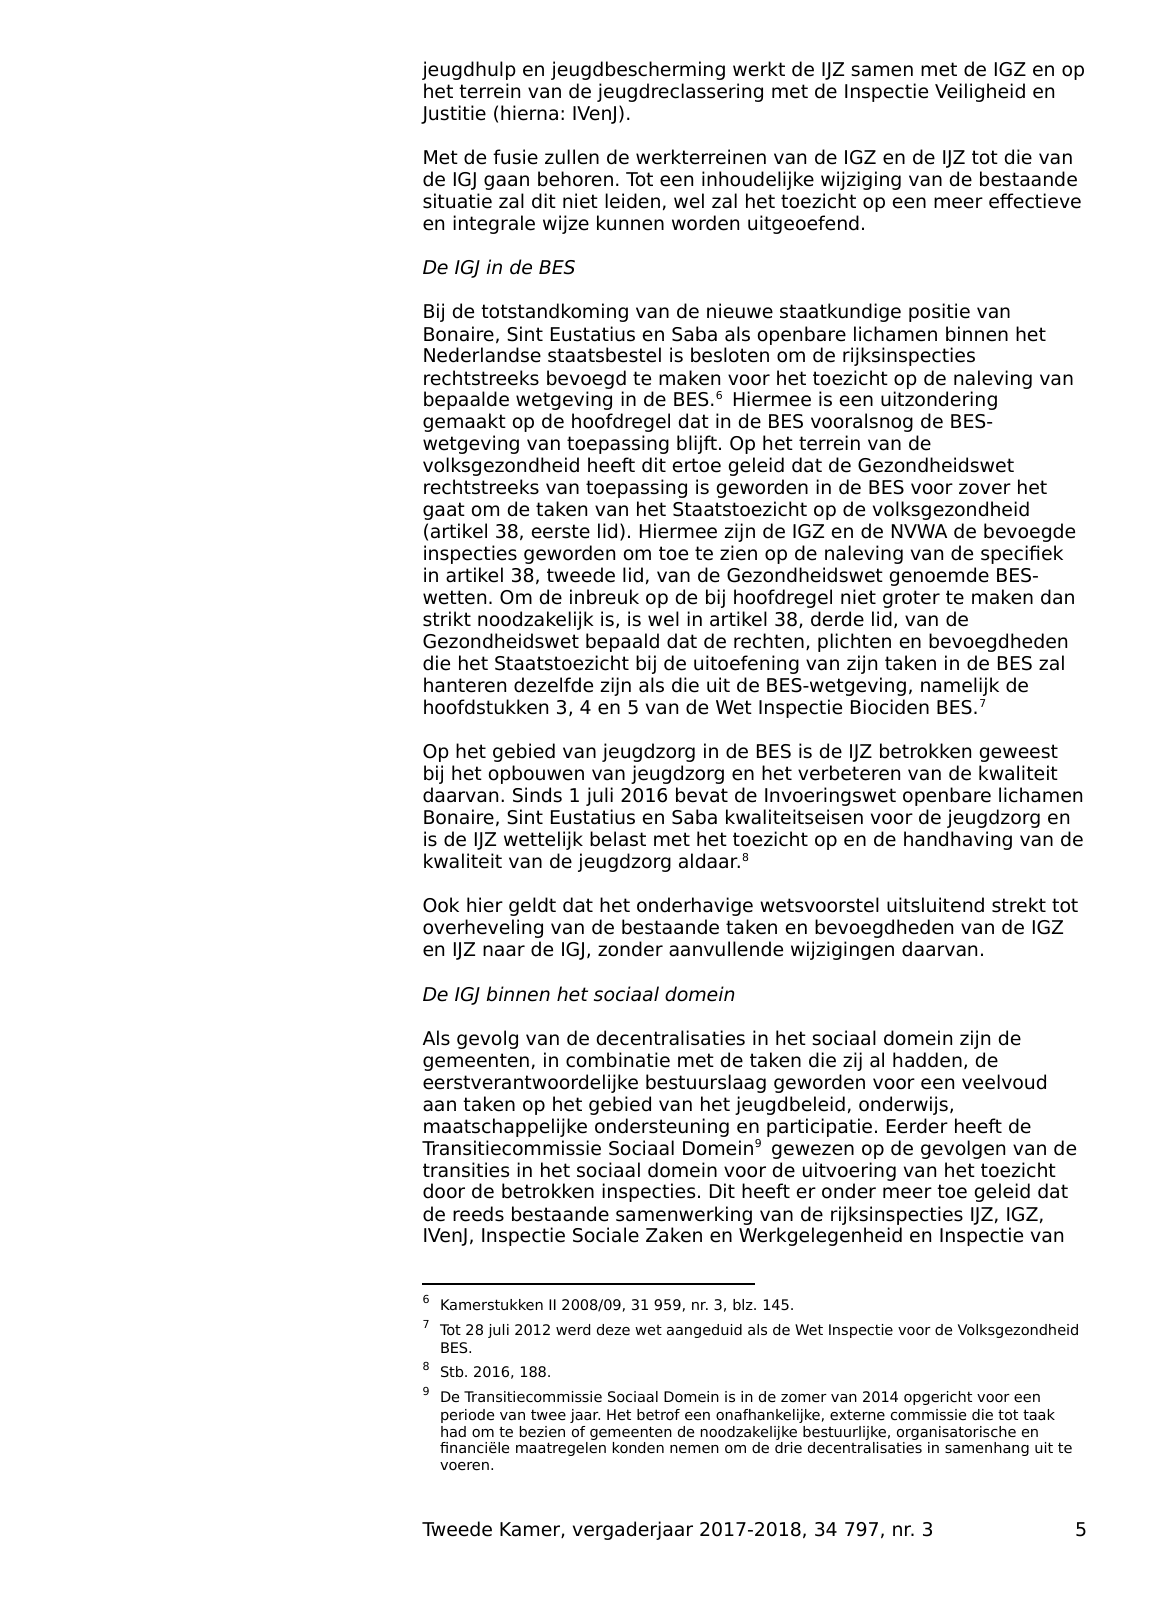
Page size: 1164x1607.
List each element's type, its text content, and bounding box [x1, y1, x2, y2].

text jeugdhulp en jeugdbescherming werkt de IJZ samen met de IGZ en op het terrein van de jeugdreclassering met de Inspectie Veiligheid en Justitie (hierna: IVenJ). [422, 59, 1087, 125]
text Ook hier geldt dat het onderhavige wetsvoorstel uitsluitend strekt tot overheveling van de bestaande taken en bevoegdheden van de IGZ en IJZ naar de IGJ, zonder aanvullende wijzigingen daarvan. [422, 895, 1087, 961]
text Bij de totstandkoming van de nieuwe staatkundige positie van Bonaire, Sint Eustatius en Saba als openbare lichamen binnen het Nederlandse staatsbestel is besloten om de rijksinspecties rechtstreeks bevoegd te maken voor het toezicht op de naleving van bepaalde wetgeving in de BES. Hiermee is een uitzondering gemaakt op de hoofdregel dat in de BES vooralsnog de BES-wetgeving van toepassing blijft. Op het terrein van de volksgezondheid heeft dit ertoe geleid dat de Gezondheidswet rechtstreeks van toepassing is geworden in de BES voor zover het gaat om de taken van het Staatstoezicht op de volksgezondheid (artikel 38, eerste lid). Hiermee zijn de IGZ en de NVWA de bevoegde inspecties geworden om toe te zien op de naleving van de specifiek in artikel 38, tweede lid, van de Gezondheidswet genoemde BES-wetten. Om de inbreuk op de bij hoofdregel niet groter te maken dan strikt noodzakelijk is, is wel in artikel 38, derde lid, van de Gezondheidswet bepaald dat de rechten, plichten en bevoegdheden die het Staatstoezicht bij de uitoefening van zijn taken in de BES zal hanteren dezelfde zijn als die uit de BES-wetgeving, namelijk de hoofdstukken 3, 4 en 5 van de Wet Inspectie Biociden BES. [422, 301, 1087, 719]
subtitle De IGJ binnen het sociaal domein [422, 983, 1087, 1005]
text De Transitiecommissie Sociaal Domein is in de zomer van 2014 opgericht voor een periode van twee jaar. Het betrof een onafhankelijke, externe commissie die tot taak had om te bezien of gemeenten de noodzakelijke bestuurlijke, organisatorische en financiële maatregelen konden nemen om de drie decentralisaties in samenhang uit te voeren. [422, 1385, 1087, 1474]
text Op het gebied van jeugdzorg in de BES is de IJZ betrokken geweest bij het opbouwen van jeugdzorg en het verbeteren van de kwaliteit daarvan. Sinds 1 juli 2016 bevat de Invoeringswet openbare lichamen Bonaire, Sint Eustatius en Saba kwaliteitseisen voor de jeugdzorg en is de IJZ wettelijk belast met het toezicht op en de handhaving van de kwaliteit van de jeugdzorg aldaar. [422, 741, 1087, 873]
text Tot 28 juli 2012 werd deze wet aangeduid als de Wet Inspectie voor de Volksgezondheid BES. [422, 1318, 1087, 1357]
text Kamerstukken II 2008/09, 31 959, nr. 3, blz. 145. [422, 1293, 1087, 1315]
text Als gevolg van de decentralisaties in het sociaal domein zijn de gemeenten, in combinatie met de taken die zij al hadden, de eerstverantwoordelijke bestuurslaag geworden voor een veelvoud aan taken op het gebied van het jeugdbeleid, onderwijs, maatschappelijke ondersteuning en participatie. Eerder heeft de Transitiecommissie Sociaal Domein gewezen op de gevolgen van de transities in het sociaal domein voor de uitvoering van het toezicht door de betrokken inspecties. Dit heeft er onder meer toe geleid dat de reeds bestaande samenwerking van de rijksinspecties IJZ, IGZ, IVenJ, Inspectie Sociale Zaken en Werkgelegenheid en Inspectie van [422, 1028, 1087, 1247]
text Stb. 2016, 188. [422, 1360, 1087, 1382]
subtitle De IGJ in de BES [422, 257, 1087, 279]
text Met de fusie zullen de werkterreinen van de IGZ en de IJZ tot die van de IGJ gaan behoren. Tot een inhoudelijke wijziging van de bestaande situatie zal dit niet leiden, wel zal het toezicht op een meer effectieve en integrale wijze kunnen worden uitgeoefend. [422, 147, 1087, 235]
